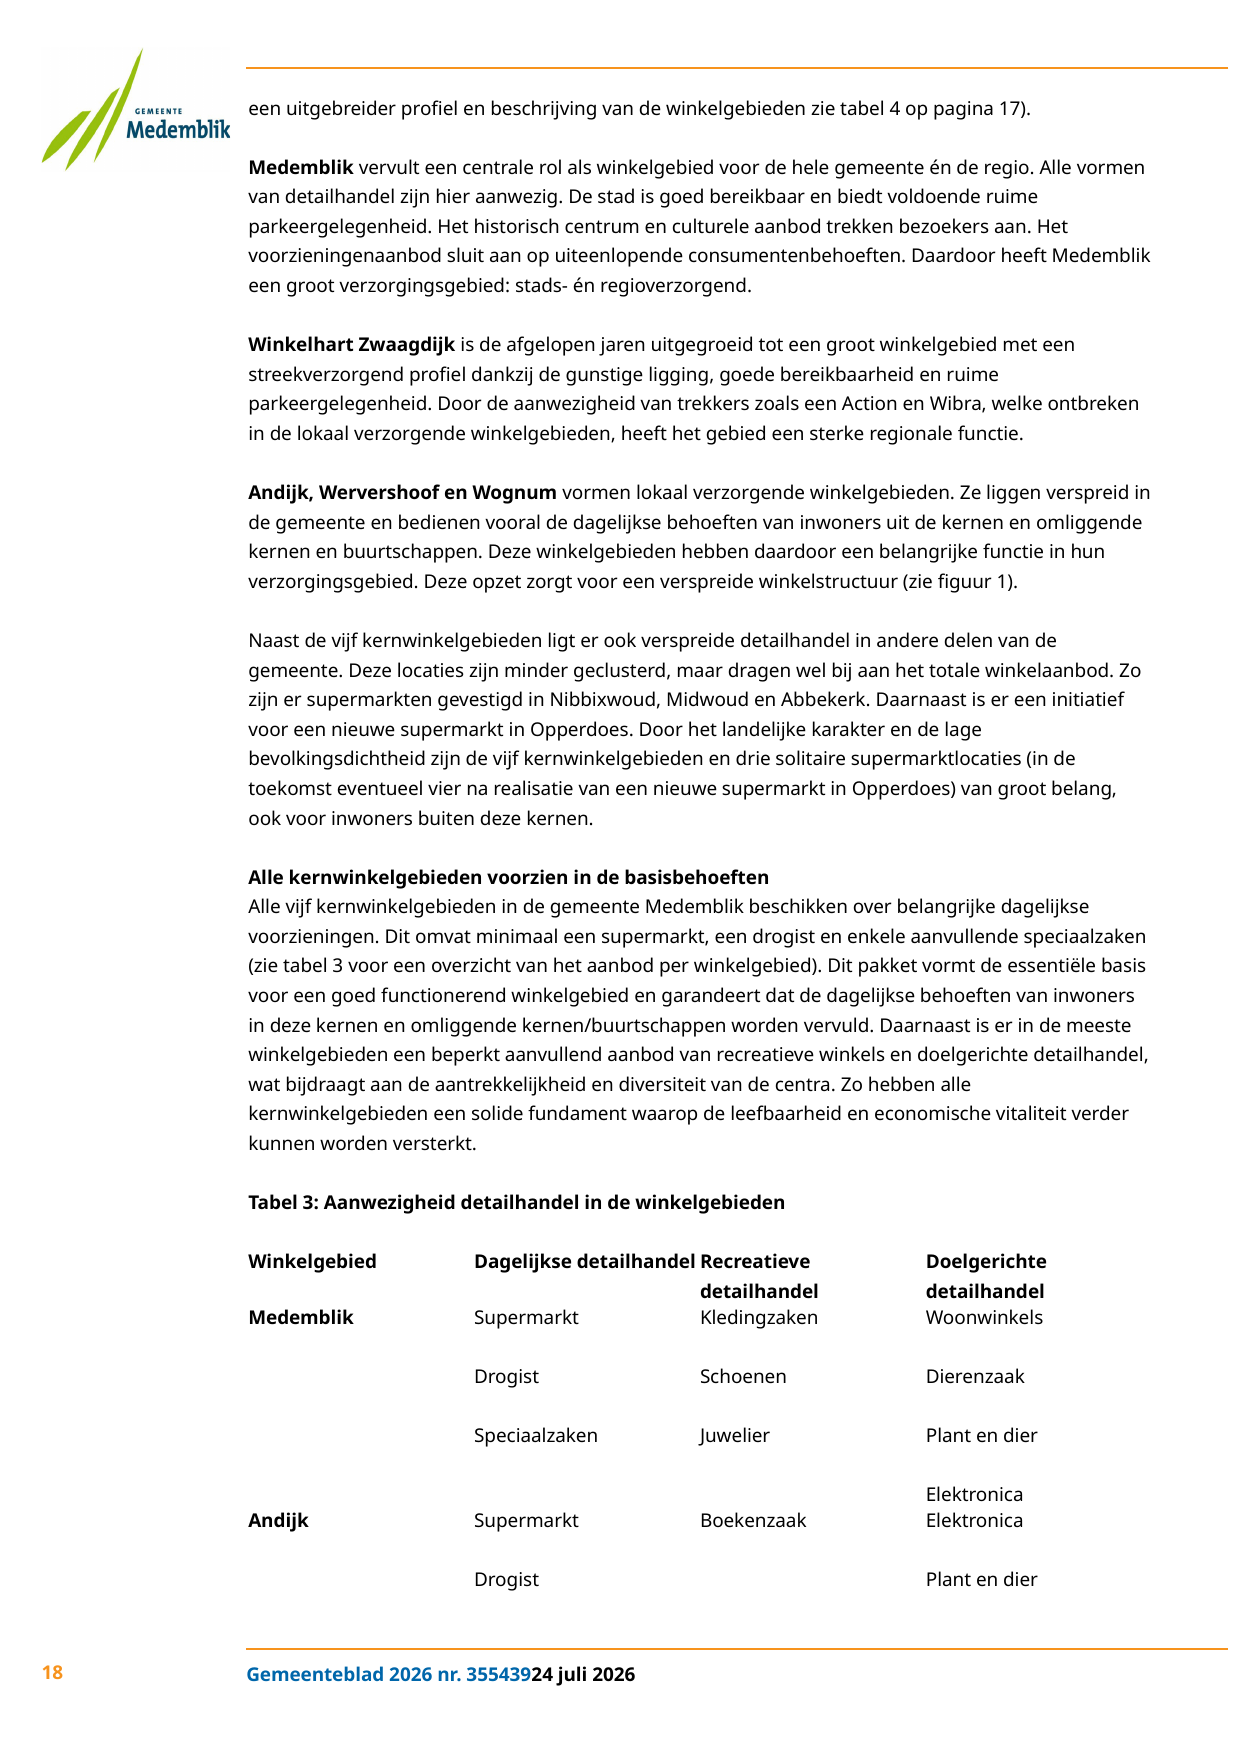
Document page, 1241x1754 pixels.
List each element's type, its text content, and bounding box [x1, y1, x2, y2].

text een uitgebreider profiel en beschrijving van de winkelgebieden zie tabel 4 op pagina 17). [248, 95, 1152, 121]
table_cell Kledingzaken Schoenen Juwelier [700, 1304, 926, 1507]
table_header Recreatieve detailhandel [700, 1249, 926, 1304]
table_cell Supermarkt Drogist Speciaalzaken [474, 1304, 700, 1507]
text Medemblik vervult een centrale rol als winkelgebied voor de hele gemeente én de regio. Alle vormen van detailhandel zijn hier aanwezig. De stad is goed bereikbaar en biedt voldoende ruime parkeergelegenheid. Het historisch centrum en culturele aanbod trekken bezoekers aan. Het voorzieningenaanbod sluit aan op uiteenlopende consumentenbehoeften. Daardoor heeft Medemblik een groot verzorgingsgebied: stads- én regioverzorgend. [248, 154, 1152, 298]
table_header Dagelijkse detailhandel [474, 1249, 700, 1304]
text Alle kernwinkelgebieden voorzien in de basisbehoeften [248, 864, 1152, 890]
table_header Doelgerichte detailhandel [926, 1249, 1152, 1304]
table_cell Medemblik [248, 1304, 474, 1507]
text Andijk, Wervershoof en Wognum vormen lokaal verzorgende winkelgebieden. Ze liggen verspreid in de gemeente en bedienen vooral de dagelijkse behoeften van inwoners uit de kernen en omliggende kernen en buurtschappen. Deze winkelgebieden hebben daardoor een belangrijke functie in hun verzorgingsgebied. Deze opzet zorgt voor een verspreide winkelstructuur (zie figuur 1). [248, 479, 1152, 594]
table_cell Boekenzaak [700, 1507, 926, 1592]
text Tabel 3: Aanwezigheid detailhandel in de winkelgebieden [248, 1189, 1152, 1215]
table_cell Supermarkt Drogist [474, 1507, 700, 1592]
table_cell Elektronica Plant en dier [926, 1507, 1152, 1592]
table_cell Andijk [248, 1507, 474, 1592]
table_header Winkelgebied [248, 1249, 474, 1304]
picture [41, 47, 231, 172]
table_cell Woonwinkels Dierenzaak Plant en dier Elektronica [926, 1304, 1152, 1507]
text Naast de vijf kernwinkelgebieden ligt er ook verspreide detailhandel in andere delen van de gemeente. Deze locaties zijn minder geclusterd, maar dragen wel bij aan het totale winkelaanbod. Zo zijn er supermarkten gevestigd in Nibbixwoud, Midwoud en Abbekerk. Daarnaast is er een initiatief voor een nieuwe supermarkt in Opperdoes. Door het landelijke karakter en de lage bevolkingsdichtheid zijn de vijf kernwinkelgebieden en drie solitaire supermarktlocaties (in de toekomst eventueel vier na realisatie van een nieuwe supermarkt in Opperdoes) van groot belang, ook voor inwoners buiten deze kernen. [248, 627, 1152, 831]
text Alle vijf kernwinkelgebieden in de gemeente Medemblik beschikken over belangrijke dagelijkse voorzieningen. Dit omvat minimaal een supermarkt, een drogist en enkele aanvullende speciaalzaken (zie tabel 3 voor een overzicht van het aanbod per winkelgebied). Dit pakket vormt de essentiële basis voor een goed functionerend winkelgebied en garandeert dat de dagelijkse behoeften van inwoners in deze kernen en omliggende kernen/buurtschappen worden vervuld. Daarnaast is er in de meeste winkelgebieden een beperkt aanvullend aanbod van recreatieve winkels en doelgerichte detailhandel, wat bijdraagt aan de aantrekkelijkheid en diversiteit van de centra. Zo hebben alle kernwinkelgebieden een solide fundament waarop de leefbaarheid en economische vitaliteit verder kunnen worden versterkt. [248, 893, 1152, 1156]
text Winkelhart Zwaagdijk is de afgelopen jaren uitgegroeid tot een groot winkelgebied met een streekverzorgend profiel dankzij de gunstige ligging, goede bereikbaarheid en ruime parkeergelegenheid. Door de aanwezigheid van trekkers zoals een Action en Wibra, welke ontbreken in de lokaal verzorgende winkelgebieden, heeft het gebied een sterke regionale functie. [248, 331, 1152, 446]
